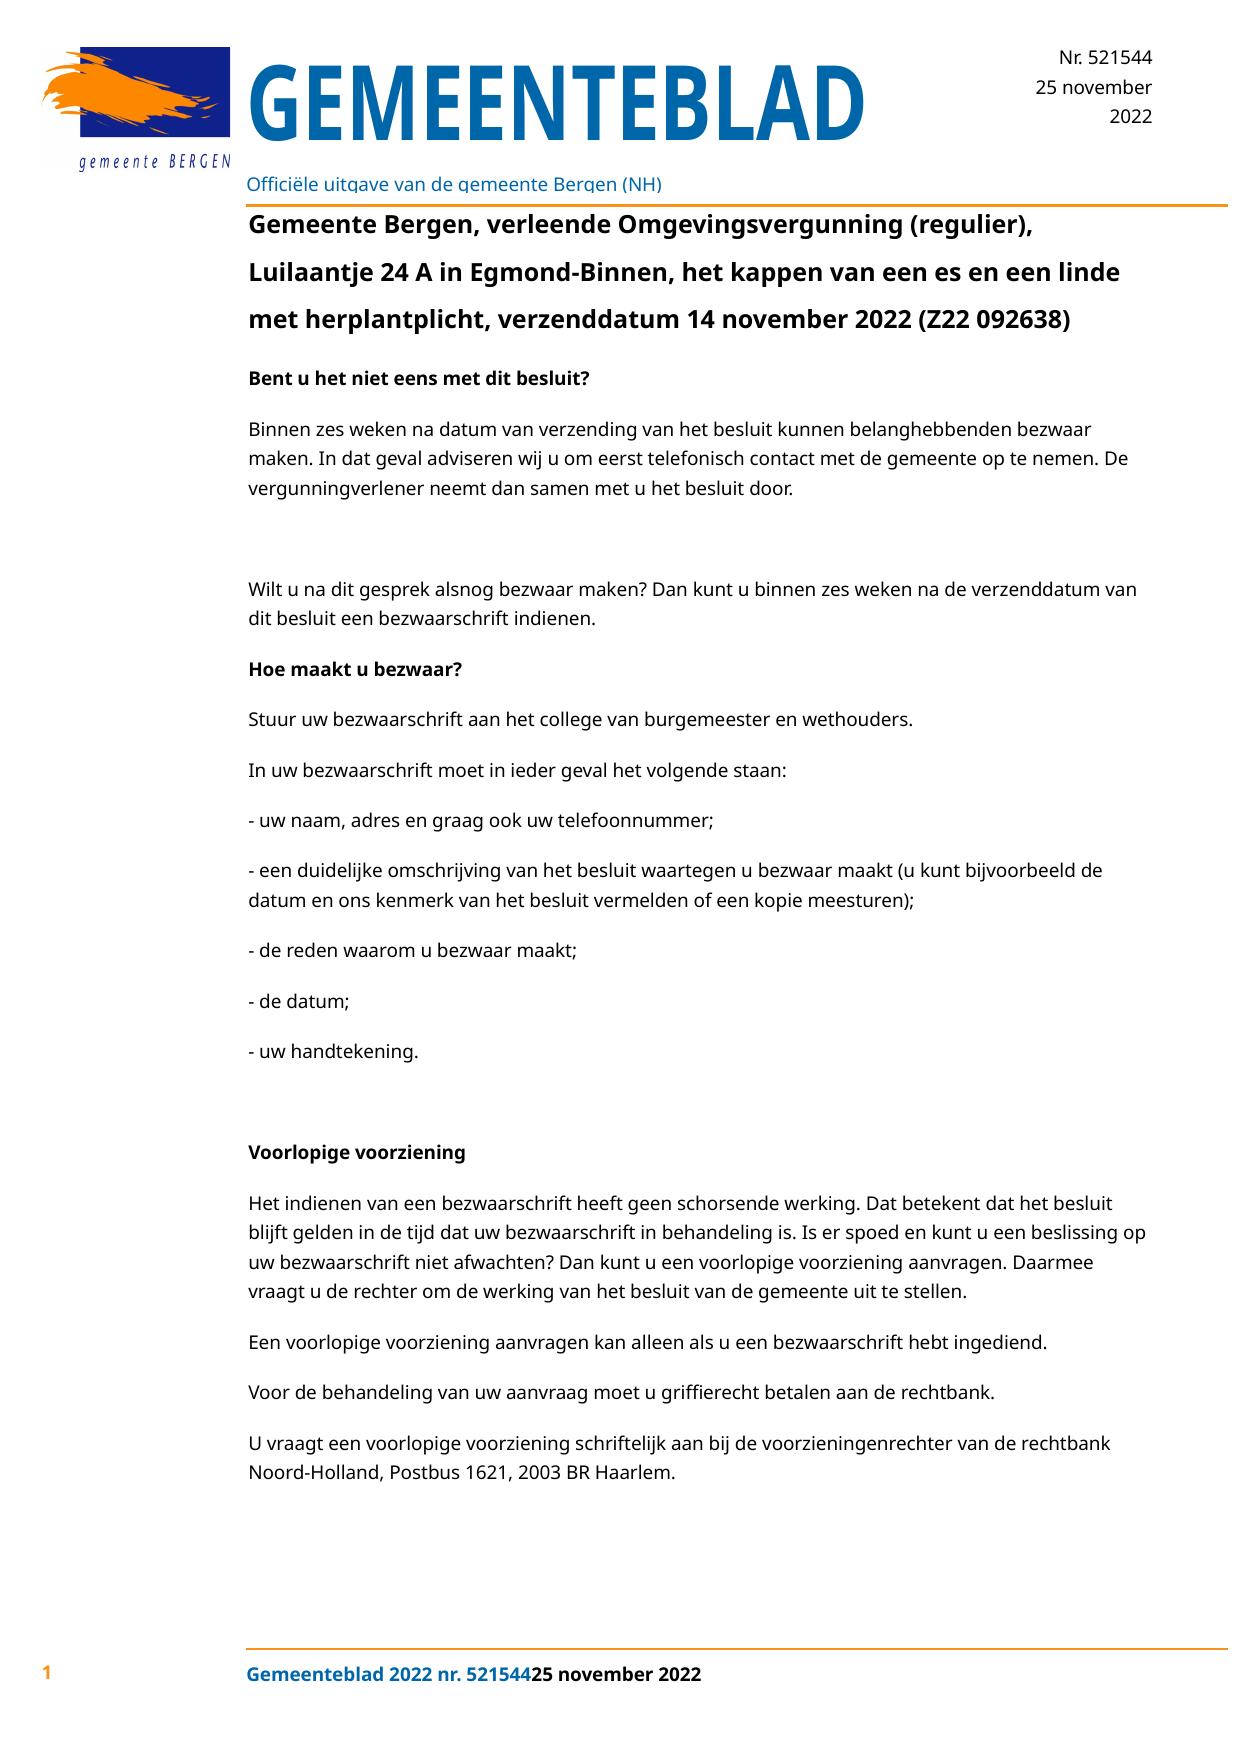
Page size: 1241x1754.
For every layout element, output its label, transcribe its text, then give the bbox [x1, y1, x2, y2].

text - uw naam, adres en graag ook uw telefoonnummer; [248, 807, 1152, 833]
text Het indienen van een bezwaarschrift heeft geen schorsende werking. Dat betekent dat het besluit blijft gelden in de tijd dat uw bezwaarschrift in behandeling is. Is er spoed en kunt u een beslissing op uw bezwaarschrift niet afwachten? Dan kunt u een voorlopige voorziening aanvragen. Daarmee vraagt u de rechter om de werking van het besluit van de gemeente uit te stellen. [248, 1190, 1152, 1304]
text Wilt u na dit gesprek alsnog bezwaar maken? Dan kunt u binnen zes weken na de verzenddatum van dit besluit een bezwaarschrift indienen. [248, 576, 1152, 631]
text Voorlopige voorziening [248, 1139, 1152, 1165]
text Een voorlopige voorziening aanvragen kan alleen als u een bezwaarschrift hebt ingediend. [248, 1329, 1152, 1354]
text Hoe maakt u bezwaar? [248, 656, 1152, 682]
text Bent u het niet eens met dit besluit? [248, 366, 1152, 391]
text - de reden waarom u bezwaar maakt; [248, 938, 1152, 963]
text Stuur uw bezwaarschrift aan het college van burgemeester en wethouders. [248, 706, 1152, 732]
picture [41, 47, 231, 172]
text In uw bezwaarschrift moet in ieder geval het volgende staan: [248, 757, 1152, 782]
text Binnen zes weken na datum van verzending van het besluit kunnen belanghebbenden bezwaar maken. In dat geval adviseren wij u om eerst telefonisch contact met de gemeente op te nemen. De vergunningverlener neemt dan samen met u het besluit door. [248, 416, 1152, 501]
text - de datum; [248, 988, 1152, 1014]
text Voor de behandeling van uw aanvraag moet u griffierecht betalen aan de rechtbank. [248, 1379, 1152, 1405]
text Gemeente Bergen, verleende Omgevingsvergunning (regulier), Luilaantje 24 A in Egmond-Binnen, het kappen van een es en een linde met herplantplicht, verzenddatum 14 november 2022 (Z22 092638) [248, 207, 1152, 336]
text U vraagt een voorlopige voorziening schriftelijk aan bij de voorzieningenrechter van de rechtbank Noord-Holland, Postbus 1621, 2003 BR Haarlem. [248, 1430, 1152, 1485]
text - uw handtekening. [248, 1038, 1152, 1064]
text - een duidelijke omschrijving van het besluit waartegen u bezwaar maakt (u kunt bijvoorbeeld de datum en ons kenmerk van het besluit vermelden of een kopie meesturen); [248, 858, 1152, 913]
